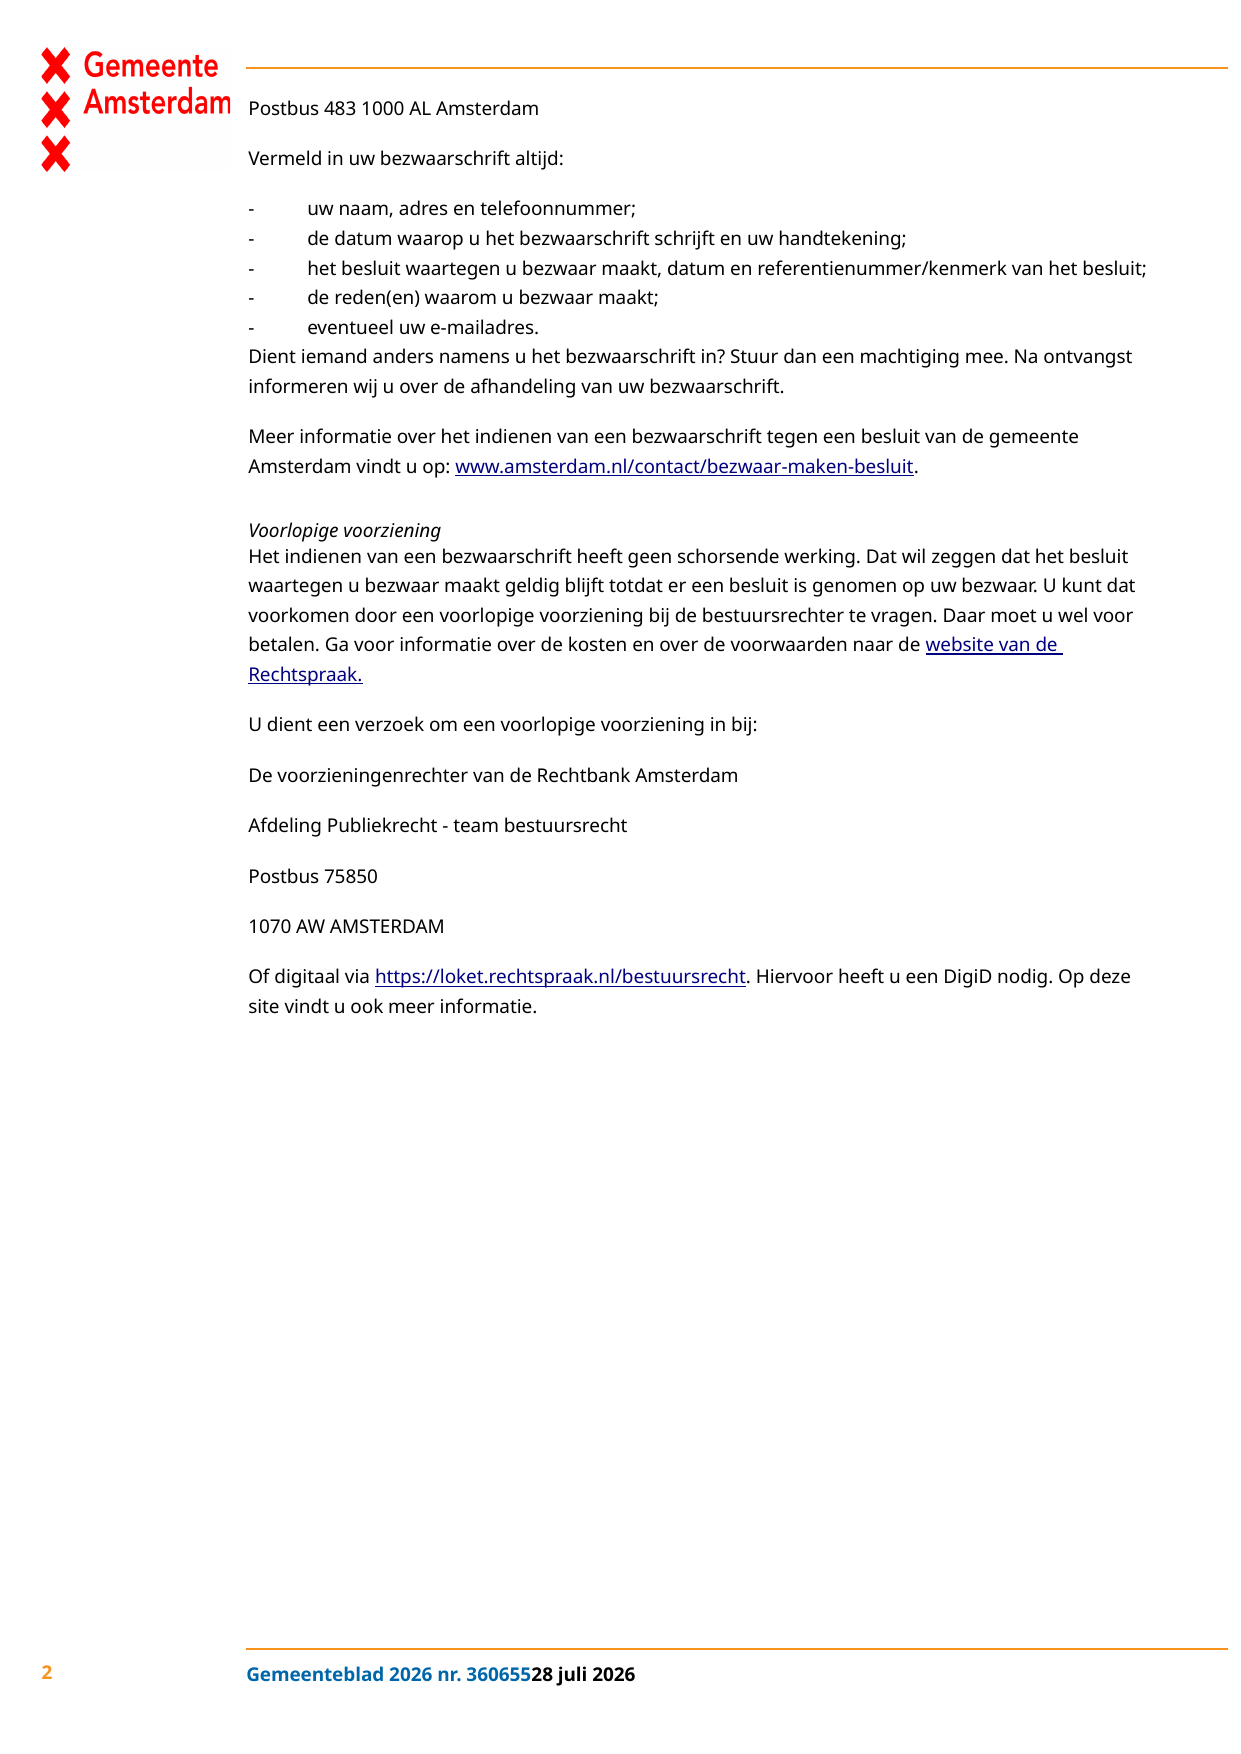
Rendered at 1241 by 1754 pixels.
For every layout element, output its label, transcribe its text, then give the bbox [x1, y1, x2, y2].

text Postbus 75850 [248, 863, 1152, 888]
text Voorlopige voorziening [248, 517, 1152, 543]
text Afdeling Publiekrecht - team bestuursrecht [248, 812, 1152, 838]
list uw naam, adres en telefoonnummer; [248, 196, 1152, 221]
list het besluit waartegen u bezwaar maakt, datum en referentienummer/kenmerk van het besluit; [248, 255, 1152, 281]
text Of digitaal via https://loket.rechtspraak.nl/bestuursrecht. Hiervoor heeft u een DigiD nodig. Op deze site vindt u ook meer informatie. [248, 964, 1152, 1019]
text Vermeld in uw bezwaarschrift altijd: [248, 145, 1152, 171]
list eventueel uw e-mailadres. [248, 314, 1152, 340]
list de datum waarop u het bezwaarschrift schrijft en uw handtekening; [248, 225, 1152, 251]
text Meer informatie over het indienen van een bezwaarschrift tegen een besluit van de gemeente Amsterdam vindt u op: www.amsterdam.nl/contact/bezwaar-maken-besluit. [248, 423, 1152, 479]
text Dient iemand anders namens u het bezwaarschrift in? Stuur dan een machtiging mee. Na ontvangst informeren wij u over de afhandeling van uw bezwaarschrift. [248, 343, 1152, 399]
text U dient een verzoek om een voorlopige voorziening in bij: [248, 712, 1152, 737]
text Postbus 483 1000 AL Amsterdam [248, 95, 1152, 121]
text Het indienen van een bezwaarschrift heeft geen schorsende werking. Dat wil zeggen dat het besluit waartegen u bezwaar maakt geldig blijft totdat er een besluit is genomen op uw bezwaar. U kunt dat voorkomen door een voorlopige voorziening bij de bestuursrechter te vragen. Daar moet u wel voor betalen. Ga voor informatie over de kosten en over de voorwaarden naar de website van de Rechtspraak. [248, 543, 1152, 687]
text 1070 AW AMSTERDAM [248, 913, 1152, 939]
picture [41, 47, 231, 172]
text De voorzieningenrechter van de Rechtbank Amsterdam [248, 762, 1152, 788]
list de reden(en) waarom u bezwaar maakt; [248, 284, 1152, 310]
